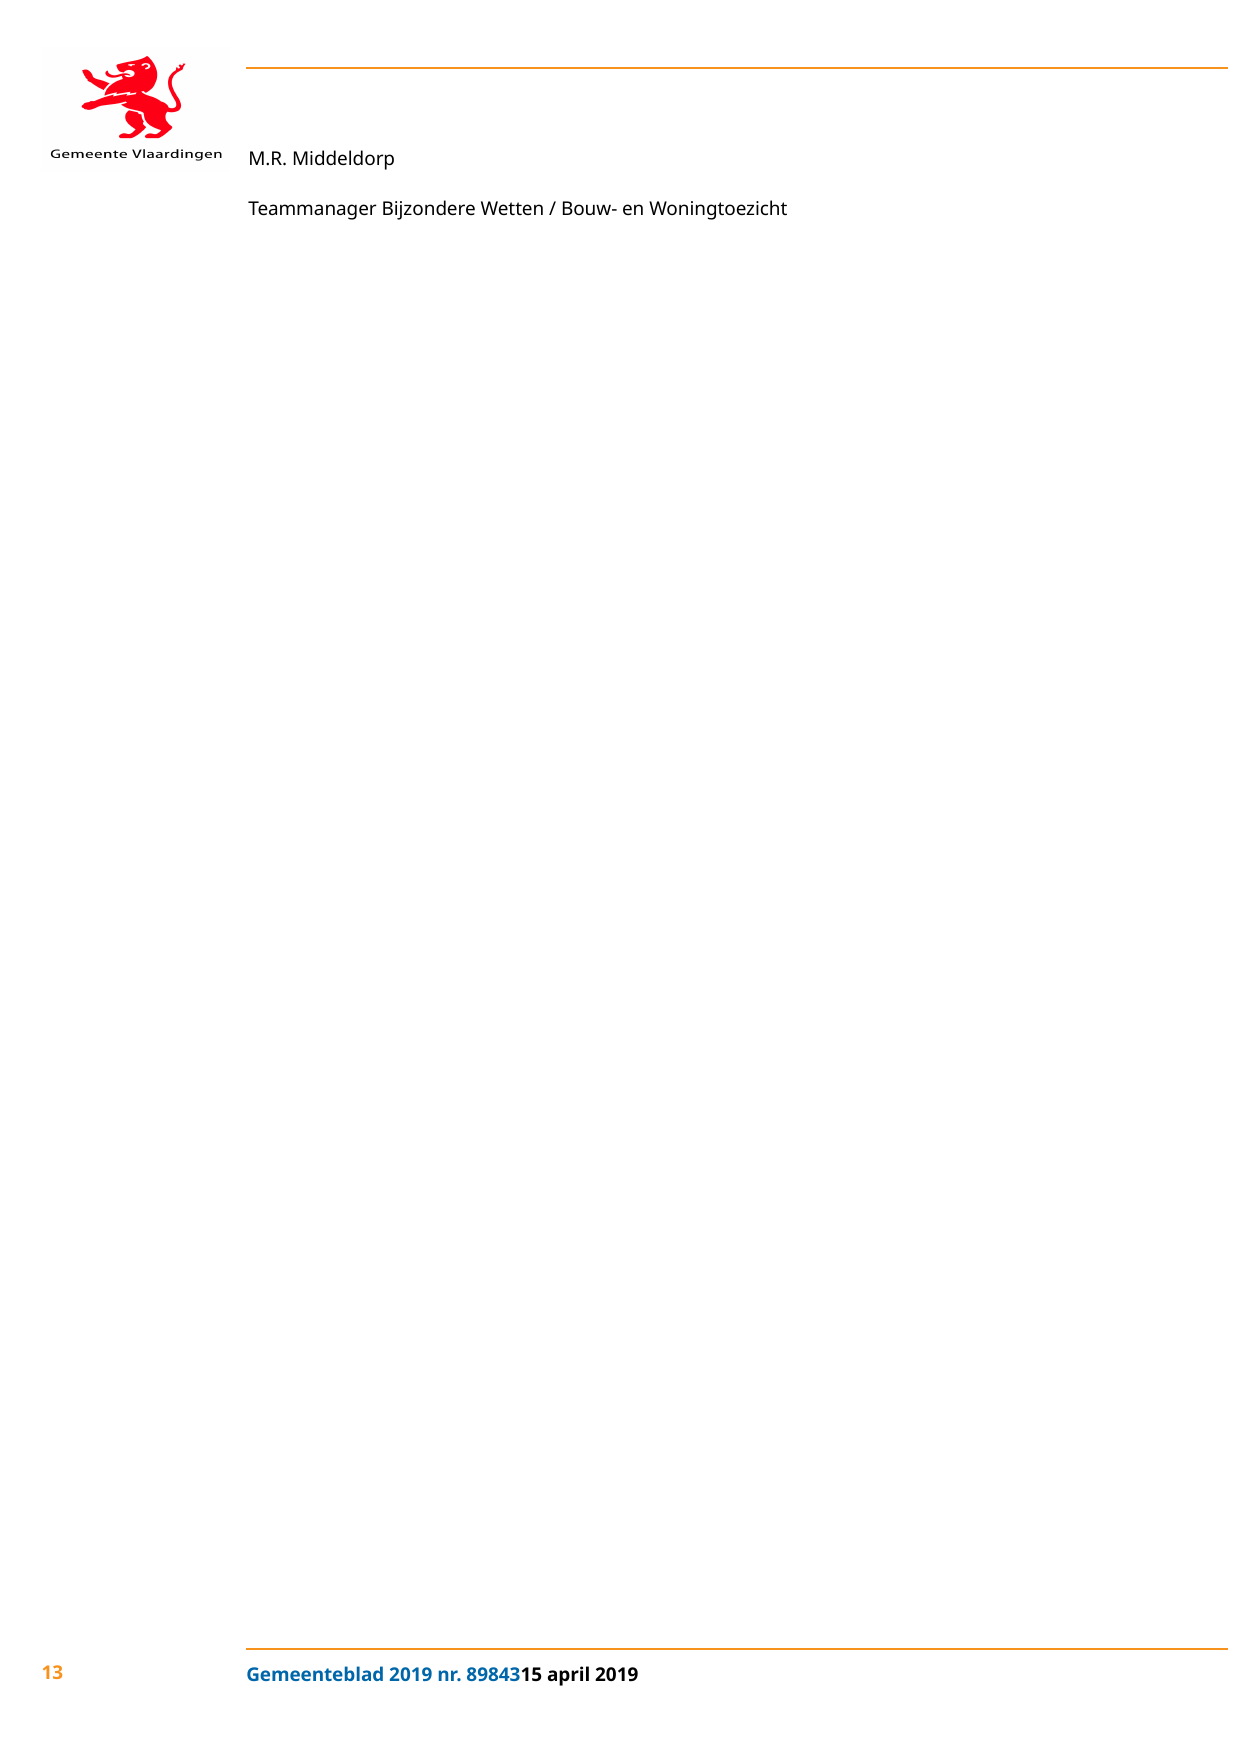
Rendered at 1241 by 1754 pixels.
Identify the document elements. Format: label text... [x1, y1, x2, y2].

picture [41, 47, 231, 172]
text M.R. Middeldorp [248, 145, 1152, 171]
text Teammanager Bijzondere Wetten / Bouw- en Woningtoezicht [248, 196, 1152, 221]
